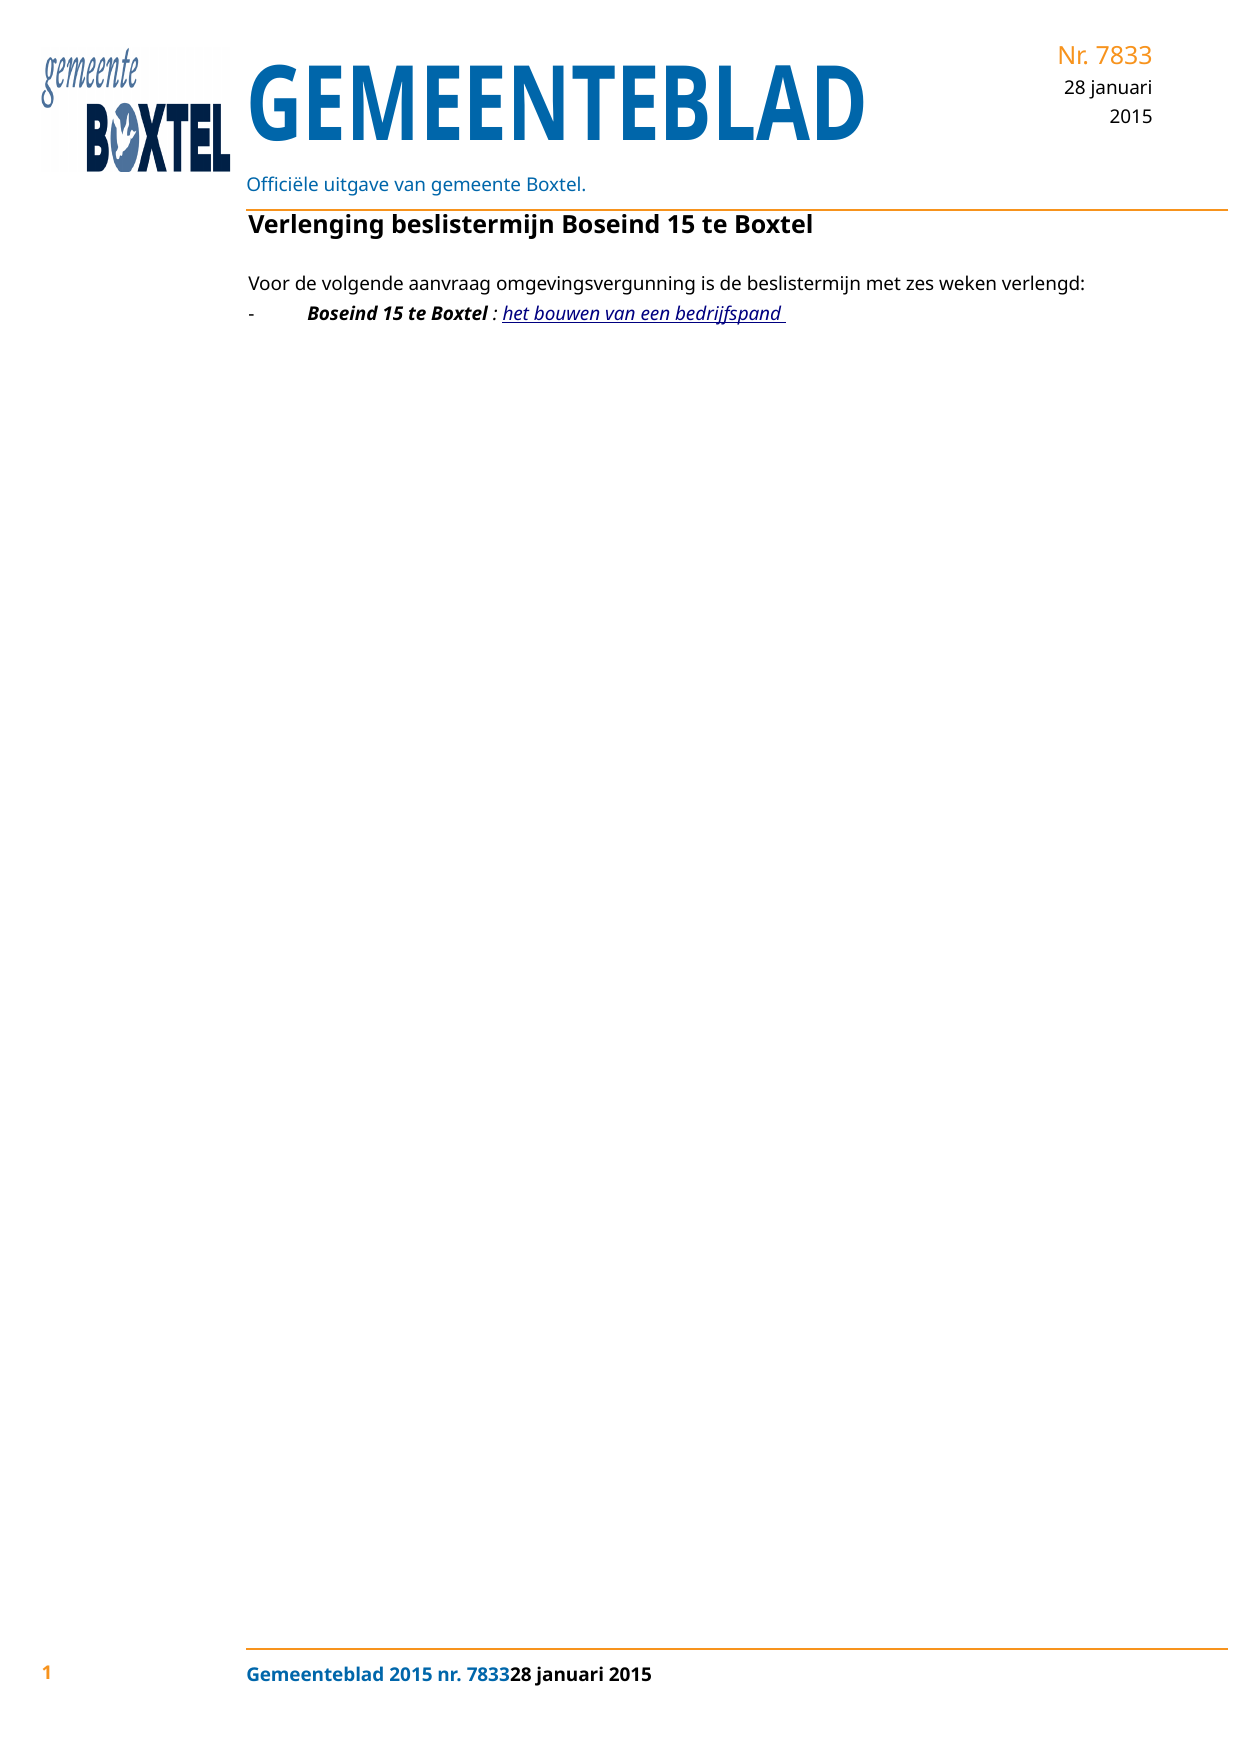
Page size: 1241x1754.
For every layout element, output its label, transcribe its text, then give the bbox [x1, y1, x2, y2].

text Verlenging beslistermijn Boseind 15 te Boxtel [248, 211, 1152, 241]
text Voor de volgende aanvraag omgevingsvergunning is de beslistermijn met zes weken verlengd: [248, 270, 1152, 296]
list Boseind 15 te Boxtel : het bouwen van een bedrijfspand [248, 300, 1152, 326]
picture [41, 47, 231, 172]
